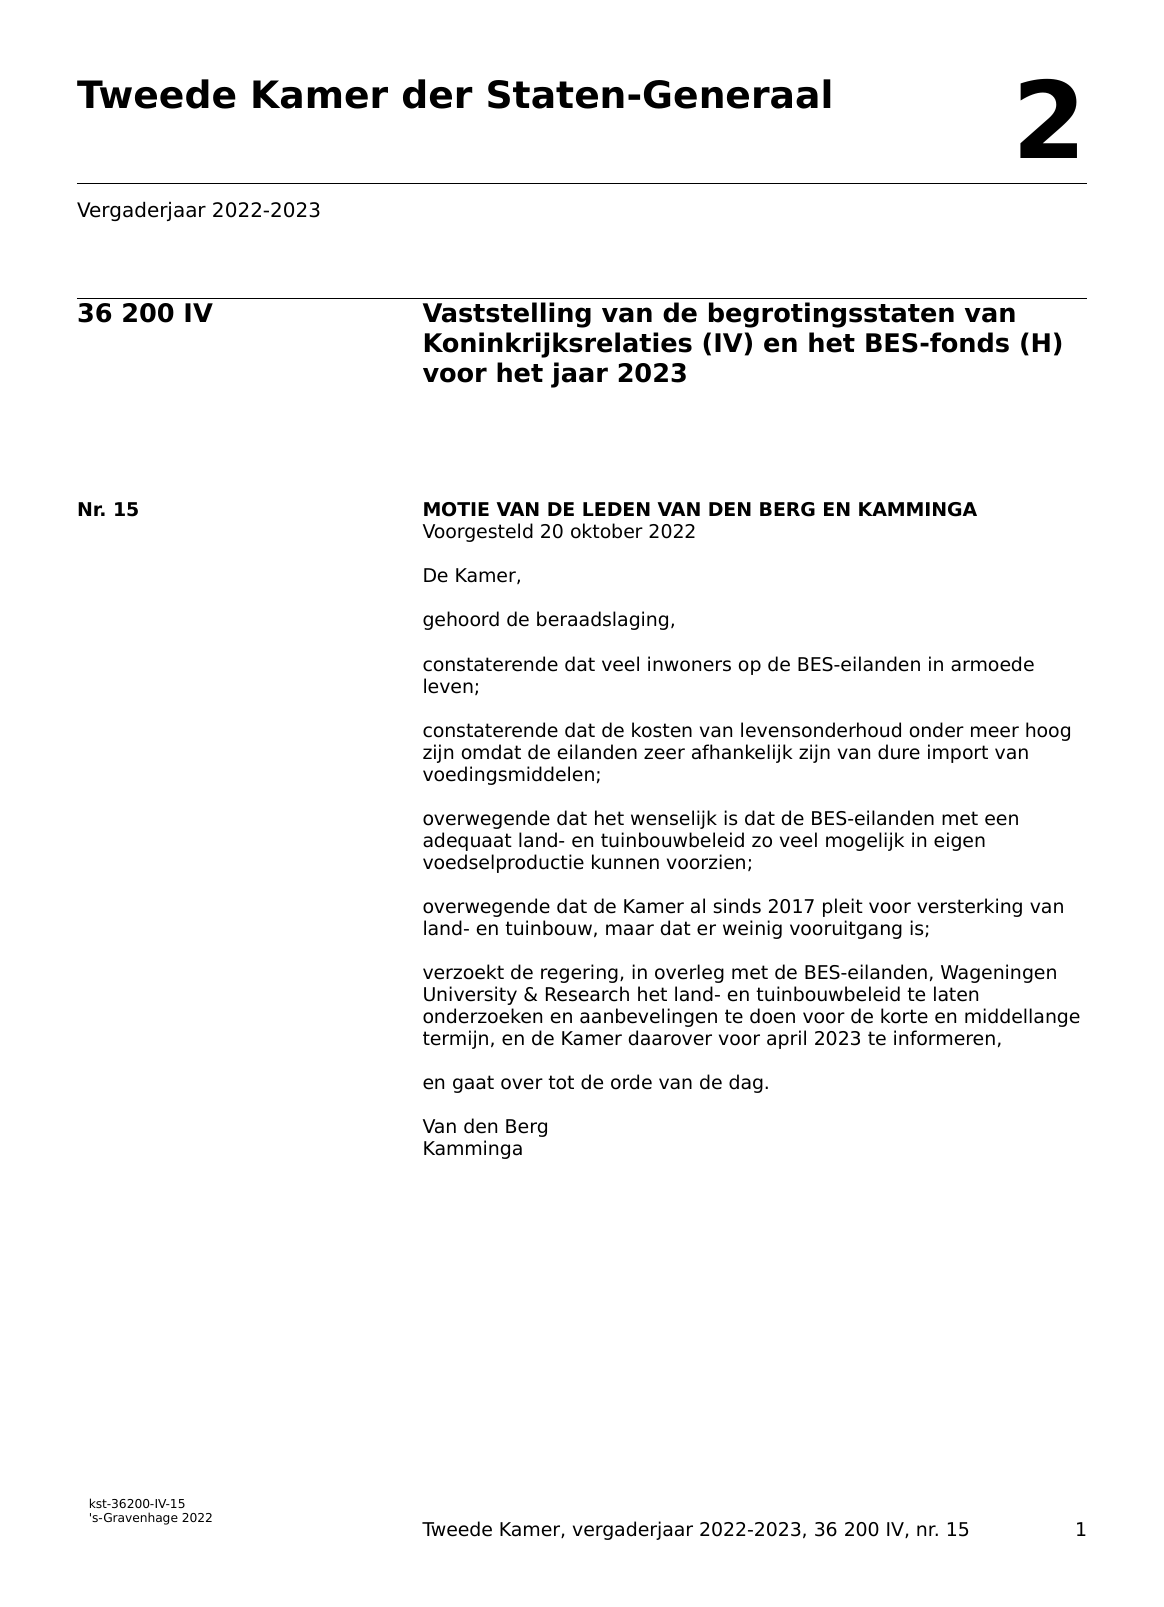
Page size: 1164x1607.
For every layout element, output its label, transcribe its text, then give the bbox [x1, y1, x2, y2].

text De Kamer, [422, 565, 1087, 587]
subtitle Nr. 15 MOTIE VAN DE LEDEN VAN DEN BERG EN KAMMINGA [77, 499, 1087, 521]
text Voorgesteld 20 oktober 2022 [422, 521, 1087, 543]
text 's-Gravenhage 2022 [88, 1511, 323, 1525]
table_header 2 [886, 59, 1087, 183]
subtitle 36 200 IV Vaststelling van de begrotingsstaten van Koninkrijksrelaties (IV) en het BES-fonds (H) voor het jaar 2023 [77, 299, 1087, 388]
table_cell Vergaderjaar 2022-2023 [77, 184, 1087, 298]
text kst-36200-IV-15 [88, 1497, 323, 1511]
text overwegende dat de Kamer al sinds 2017 pleit voor versterking van land- en tuinbouw, maar dat er weinig vooruitgang is; [422, 896, 1087, 940]
text en gaat over tot de orde van de dag. [422, 1072, 1087, 1094]
text verzoekt de regering, in overleg met de BES-eilanden, Wageningen University & Research het land- en tuinbouwbeleid te laten onderzoeken en aanbevelingen te doen voor de korte en middellange termijn, en de Kamer daarover voor april 2023 te informeren, [422, 962, 1087, 1050]
text Kamminga [422, 1138, 1087, 1160]
text gehoord de beraadslaging, [422, 609, 1087, 631]
table_header Tweede Kamer der Staten-Generaal [77, 59, 886, 183]
text constaterende dat de kosten van levensonderhoud onder meer hoog zijn omdat de eilanden zeer afhankelijk zijn van dure import van voedingsmiddelen; [422, 720, 1087, 786]
text overwegende dat het wenselijk is dat de BES-eilanden met een adequaat land- en tuinbouwbeleid zo veel mogelijk in eigen voedselproductie kunnen voorzien; [422, 808, 1087, 874]
text constaterende dat veel inwoners op de BES-eilanden in armoede leven; [422, 653, 1087, 697]
text Van den Berg [422, 1116, 1087, 1138]
